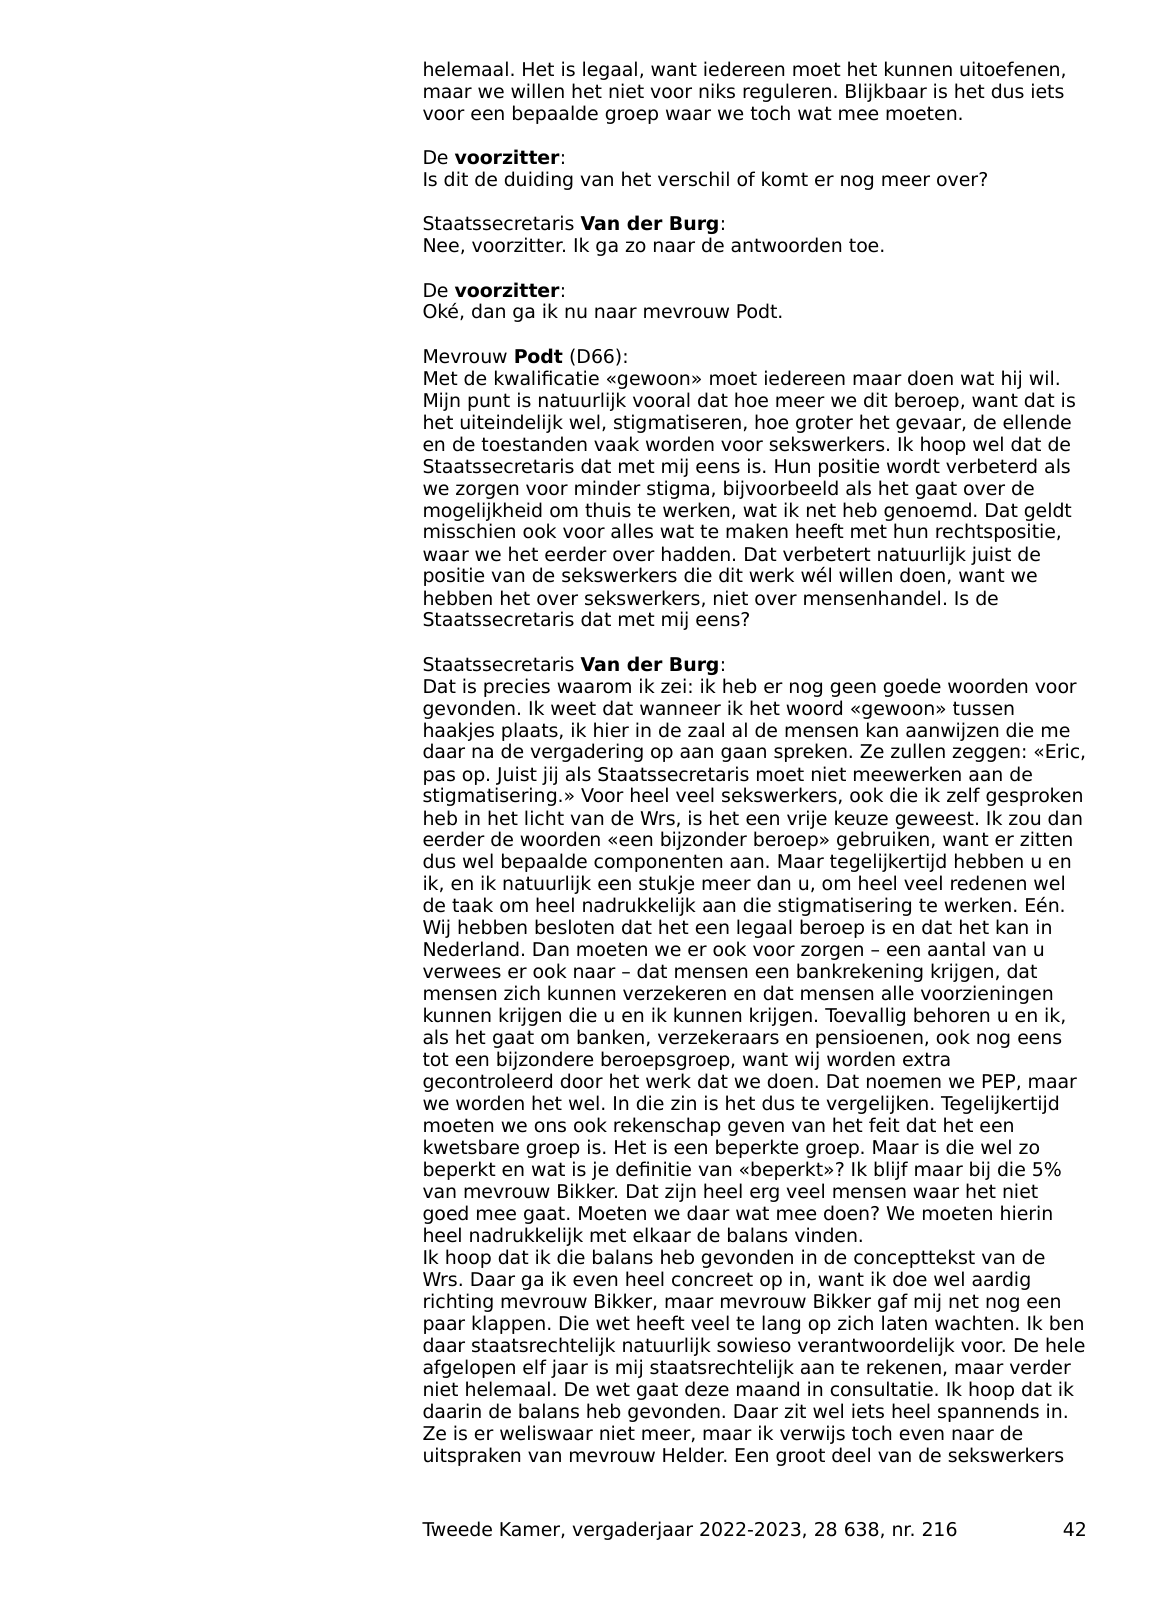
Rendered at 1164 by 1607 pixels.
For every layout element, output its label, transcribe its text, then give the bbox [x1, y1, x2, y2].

text Dat is precies waarom ik zei: ik heb er nog geen goede woorden voor gevonden. Ik weet dat wanneer ik het woord «gewoon» tussen haakjes plaats, ik hier in de zaal al de mensen kan aanwijzen die me daar na de vergadering op aan gaan spreken. Ze zullen zeggen: «Eric, pas op. Juist jij als Staatssecretaris moet niet meewerken aan de stigmatisering.» Voor heel veel sekswerkers, ook die ik zelf gesproken heb in het licht van de Wrs, is het een vrije keuze geweest. Ik zou dan eerder de woorden «een bijzonder beroep» gebruiken, want er zitten dus wel bepaalde componenten aan. Maar tegelijkertijd hebben u en ik, en ik natuurlijk een stukje meer dan u, om heel veel redenen wel de taak om heel nadrukkelijk aan die stigmatisering te werken. Eén. Wij hebben besloten dat het een legaal beroep is en dat het kan in Nederland. Dan moeten we er ook voor zorgen – een aantal van u verwees er ook naar – dat mensen een bankrekening krijgen, dat mensen zich kunnen verzekeren en dat mensen alle voorzieningen kunnen krijgen die u en ik kunnen krijgen. Toevallig behoren u en ik, als het gaat om banken, verzekeraars en pensioenen, ook nog eens tot een bijzondere beroepsgroep, want wij worden extra gecontroleerd door het werk dat we doen. Dat noemen we PEP, maar we worden het wel. In die zin is het dus te vergelijken. Tegelijkertijd moeten we ons ook rekenschap geven van het feit dat het een kwetsbare groep is. Het is een beperkte groep. Maar is die wel zo beperkt en wat is je definitie van «beperkt»? Ik blijf maar bij die 5% van mevrouw Bikker. Dat zijn heel erg veel mensen waar het niet goed mee gaat. Moeten we daar wat mee doen? We moeten hierin heel nadrukkelijk met elkaar de balans vinden. [422, 676, 1087, 1247]
text Staatssecretaris Van der Burg: [422, 213, 1087, 235]
text Is dit de duiding van het verschil of komt er nog meer over? [422, 169, 1087, 191]
text Ik hoop dat ik die balans heb gevonden in de concepttekst van de Wrs. Daar ga ik even heel concreet op in, want ik doe wel aardig richting mevrouw Bikker, maar mevrouw Bikker gaf mij net nog een paar klappen. Die wet heeft veel te lang op zich laten wachten. Ik ben daar staatsrechtelijk natuurlijk sowieso verantwoordelijk voor. De hele afgelopen elf jaar is mij staatsrechtelijk aan te rekenen, maar verder niet helemaal. De wet gaat deze maand in consultatie. Ik hoop dat ik daarin de balans heb gevonden. Daar zit wel iets heel spannends in. Ze is er weliswaar niet meer, maar ik verwijs toch even naar de uitspraken van mevrouw Helder. Een groot deel van de sekswerkers [422, 1247, 1087, 1467]
text Staatssecretaris Van der Burg: [422, 653, 1087, 676]
text Nee, voorzitter. Ik ga zo naar de antwoorden toe. [422, 235, 1087, 257]
text Mevrouw Podt (D66): [422, 346, 1087, 368]
text helemaal. Het is legaal, want iedereen moet het kunnen uitoefenen, maar we willen het niet voor niks reguleren. Blijkbaar is het dus iets voor een bepaalde groep waar we toch wat mee moeten. [422, 59, 1087, 125]
text Oké, dan ga ik nu naar mevrouw Podt. [422, 301, 1087, 323]
text Met de kwalificatie «gewoon» moet iedereen maar doen wat hij wil. Mijn punt is natuurlijk vooral dat hoe meer we dit beroep, want dat is het uiteindelijk wel, stigmatiseren, hoe groter het gevaar, de ellende en de toestanden vaak worden voor sekswerkers. Ik hoop wel dat de Staatssecretaris dat met mij eens is. Hun positie wordt verbeterd als we zorgen voor minder stigma, bijvoorbeeld als het gaat over de mogelijkheid om thuis te werken, wat ik net heb genoemd. Dat geldt misschien ook voor alles wat te maken heeft met hun rechtspositie, waar we het eerder over hadden. Dat verbetert natuurlijk juist de positie van de sekswerkers die dit werk wél willen doen, want we hebben het over sekswerkers, niet over mensenhandel. Is de Staatssecretaris dat met mij eens? [422, 368, 1087, 631]
text De voorzitter: [422, 147, 1087, 169]
text De voorzitter: [422, 279, 1087, 301]
